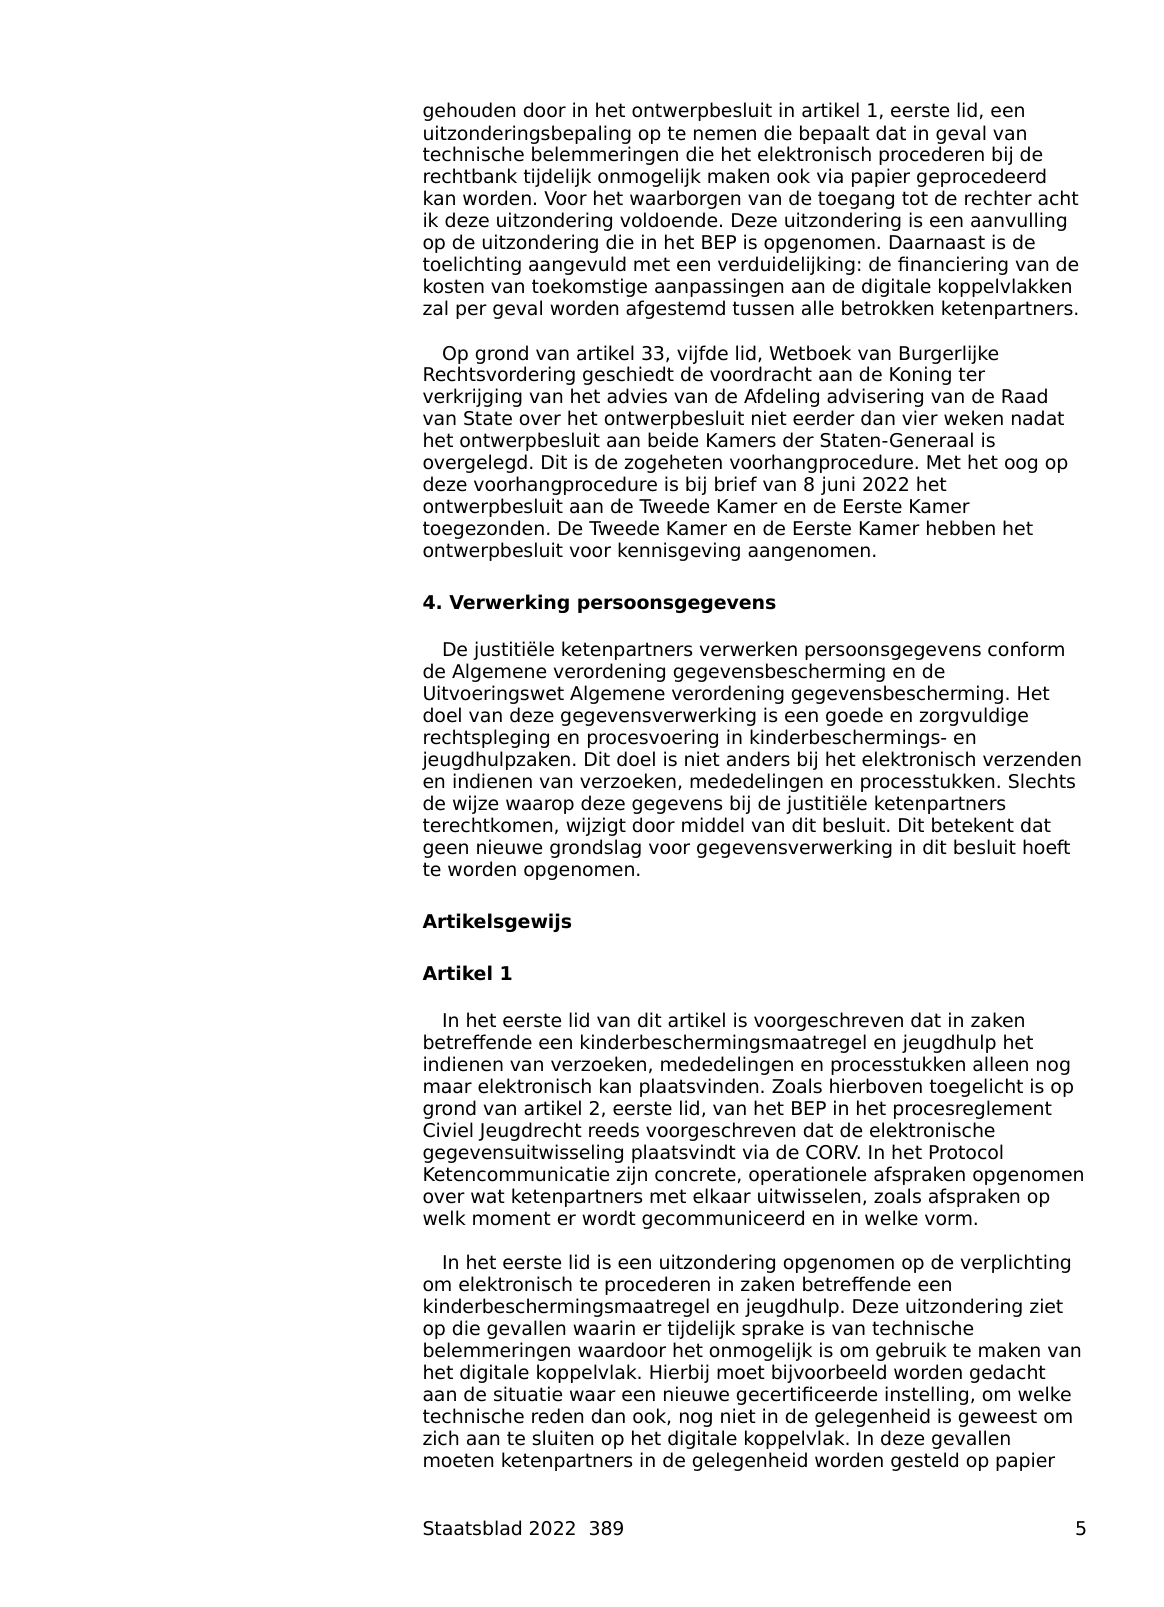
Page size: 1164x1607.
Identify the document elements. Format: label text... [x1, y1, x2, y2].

subtitle 4. Verwerking persoonsgegevens [422, 592, 1087, 614]
text gehouden door in het ontwerpbesluit in artikel 1, eerste lid, een uitzonderingsbepaling op te nemen die bepaalt dat in geval van technische belemmeringen die het elektronisch procederen bij de rechtbank tijdelijk onmogelijk maken ook via papier geprocedeerd kan worden. Voor het waarborgen van de toegang tot de rechter acht ik deze uitzondering voldoende. Deze uitzondering is een aanvulling op de uitzondering die in het BEP is opgenomen. Daarnaast is de toelichting aangevuld met een verduidelijking: de financiering van de kosten van toekomstige aanpassingen aan de digitale koppelvlakken zal per geval worden afgestemd tussen alle betrokken ketenpartners. [422, 100, 1087, 320]
subtitle Artikel 1 [422, 963, 1087, 985]
text De justitiële ketenpartners verwerken persoonsgegevens conform de Algemene verordening gegevensbescherming en de Uitvoeringswet Algemene verordening gegevensbescherming. Het doel van deze gegevensverwerking is een goede en zorgvuldige rechtspleging en procesvoering in kinderbeschermings- en jeugdhulpzaken. Dit doel is niet anders bij het elektronisch verzenden en indienen van verzoeken, mededelingen en processtukken. Slechts de wijze waarop deze gegevens bij de justitiële ketenpartners terechtkomen, wijzigt door middel van dit besluit. Dit betekent dat geen nieuwe grondslag voor gegevensverwerking in dit besluit hoeft te worden opgenomen. [422, 639, 1087, 881]
subtitle Artikelsgewijs [422, 911, 1087, 933]
text Op grond van artikel 33, vijfde lid, Wetboek van Burgerlijke Rechtsvordering geschiedt de voordracht aan de Koning ter verkrijging van het advies van de Afdeling advisering van de Raad van State over het ontwerpbesluit niet eerder dan vier weken nadat het ontwerpbesluit aan beide Kamers der Staten-Generaal is overgelegd. Dit is de zogeheten voorhangprocedure. Met het oog op deze voorhangprocedure is bij brief van 8 juni 2022 het ontwerpbesluit aan de Tweede Kamer en de Eerste Kamer toegezonden. De Tweede Kamer en de Eerste Kamer hebben het ontwerpbesluit voor kennisgeving aangenomen. [422, 342, 1087, 562]
text In het eerste lid van dit artikel is voorgeschreven dat in zaken betreffende een kinderbeschermingsmaatregel en jeugdhulp het indienen van verzoeken, mededelingen en processtukken alleen nog maar elektronisch kan plaatsvinden. Zoals hierboven toegelicht is op grond van artikel 2, eerste lid, van het BEP in het procesreglement Civiel Jeugdrecht reeds voorgeschreven dat de elektronische gegevensuitwisseling plaatsvindt via de CORV. In het Protocol Ketencommunicatie zijn concrete, operationele afspraken opgenomen over wat ketenpartners met elkaar uitwisselen, zoals afspraken op welk moment er wordt gecommuniceerd en in welke vorm. [422, 1010, 1087, 1230]
text In het eerste lid is een uitzondering opgenomen op de verplichting om elektronisch te procederen in zaken betreffende een kinderbeschermingsmaatregel en jeugdhulp. Deze uitzondering ziet op die gevallen waarin er tijdelijk sprake is van technische belemmeringen waardoor het onmogelijk is om gebruik te maken van het digitale koppelvlak. Hierbij moet bijvoorbeeld worden gedacht aan de situatie waar een nieuwe gecertificeerde instelling, om welke technische reden dan ook, nog niet in de gelegenheid is geweest om zich aan te sluiten op het digitale koppelvlak. In deze gevallen moeten ketenpartners in de gelegenheid worden gesteld op papier [422, 1252, 1087, 1472]
